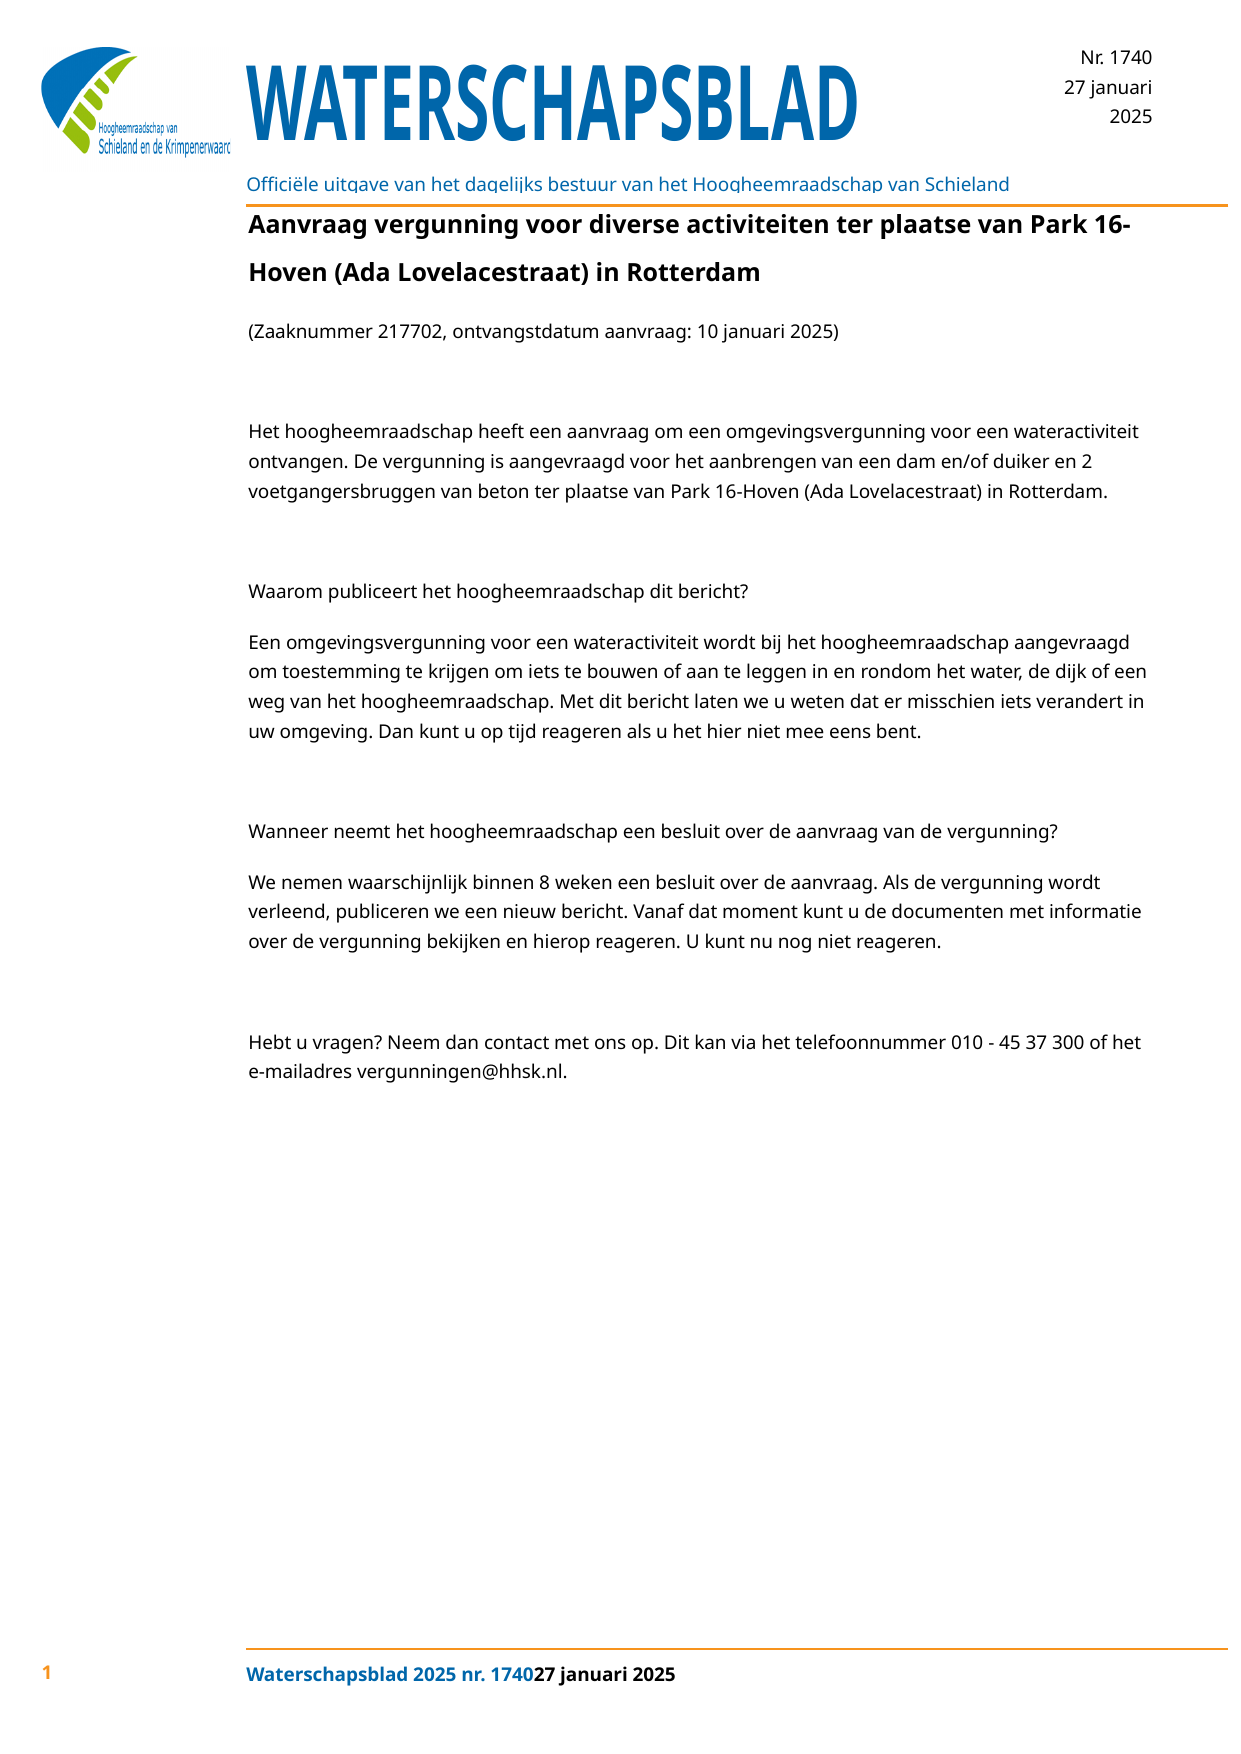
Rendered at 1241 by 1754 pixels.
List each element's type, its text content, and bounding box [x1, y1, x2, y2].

text Wanneer neemt het hoogheemraadschap een besluit over de aanvraag van de vergunning? [248, 819, 1152, 844]
text Aanvraag vergunning voor diverse activiteiten ter plaatse van Park 16-Hoven (Ada Lovelacestraat) in Rotterdam [248, 207, 1152, 288]
picture [41, 47, 231, 172]
text Een omgevingsvergunning voor een wateractiviteit wordt bij het hoogheemraadschap aangevraagd om toestemming te krijgen om iets te bouwen of aan te leggen in en rondom het water, de dijk of een weg van het hoogheemraadschap. Met dit bericht laten we u weten dat er misschien iets verandert in uw omgeving. Dan kunt u op tijd reageren als u het hier niet mee eens bent. [248, 629, 1152, 744]
text Het hoogheemraadschap heeft een aanvraag om een omgevingsvergunning voor een wateractiviteit ontvangen. De vergunning is aangevraagd voor het aanbrengen van een dam en/of duiker en 2 voetgangersbruggen van beton ter plaatse van Park 16-Hoven (Ada Lovelacestraat) in Rotterdam. [248, 419, 1152, 504]
text (Zaaknummer 217702, ontvangstdatum aanvraag: 10 januari 2025) [248, 318, 1152, 344]
text Hebt u vragen? Neem dan contact met ons op. Dit kan via het telefoonnummer 010 - 45 37 300 of het e-mailadres vergunningen@hhsk.nl. [248, 1029, 1152, 1084]
text We nemen waarschijnlijk binnen 8 weken een besluit over de aanvraag. Als de vergunning wordt verleend, publiceren we een nieuw bericht. Vanaf dat moment kunt u de documenten met informatie over de vergunning bekijken en hierop reageren. U kunt nu nog niet reageren. [248, 869, 1152, 954]
text Waarom publiceert het hoogheemraadschap dit bericht? [248, 579, 1152, 604]
